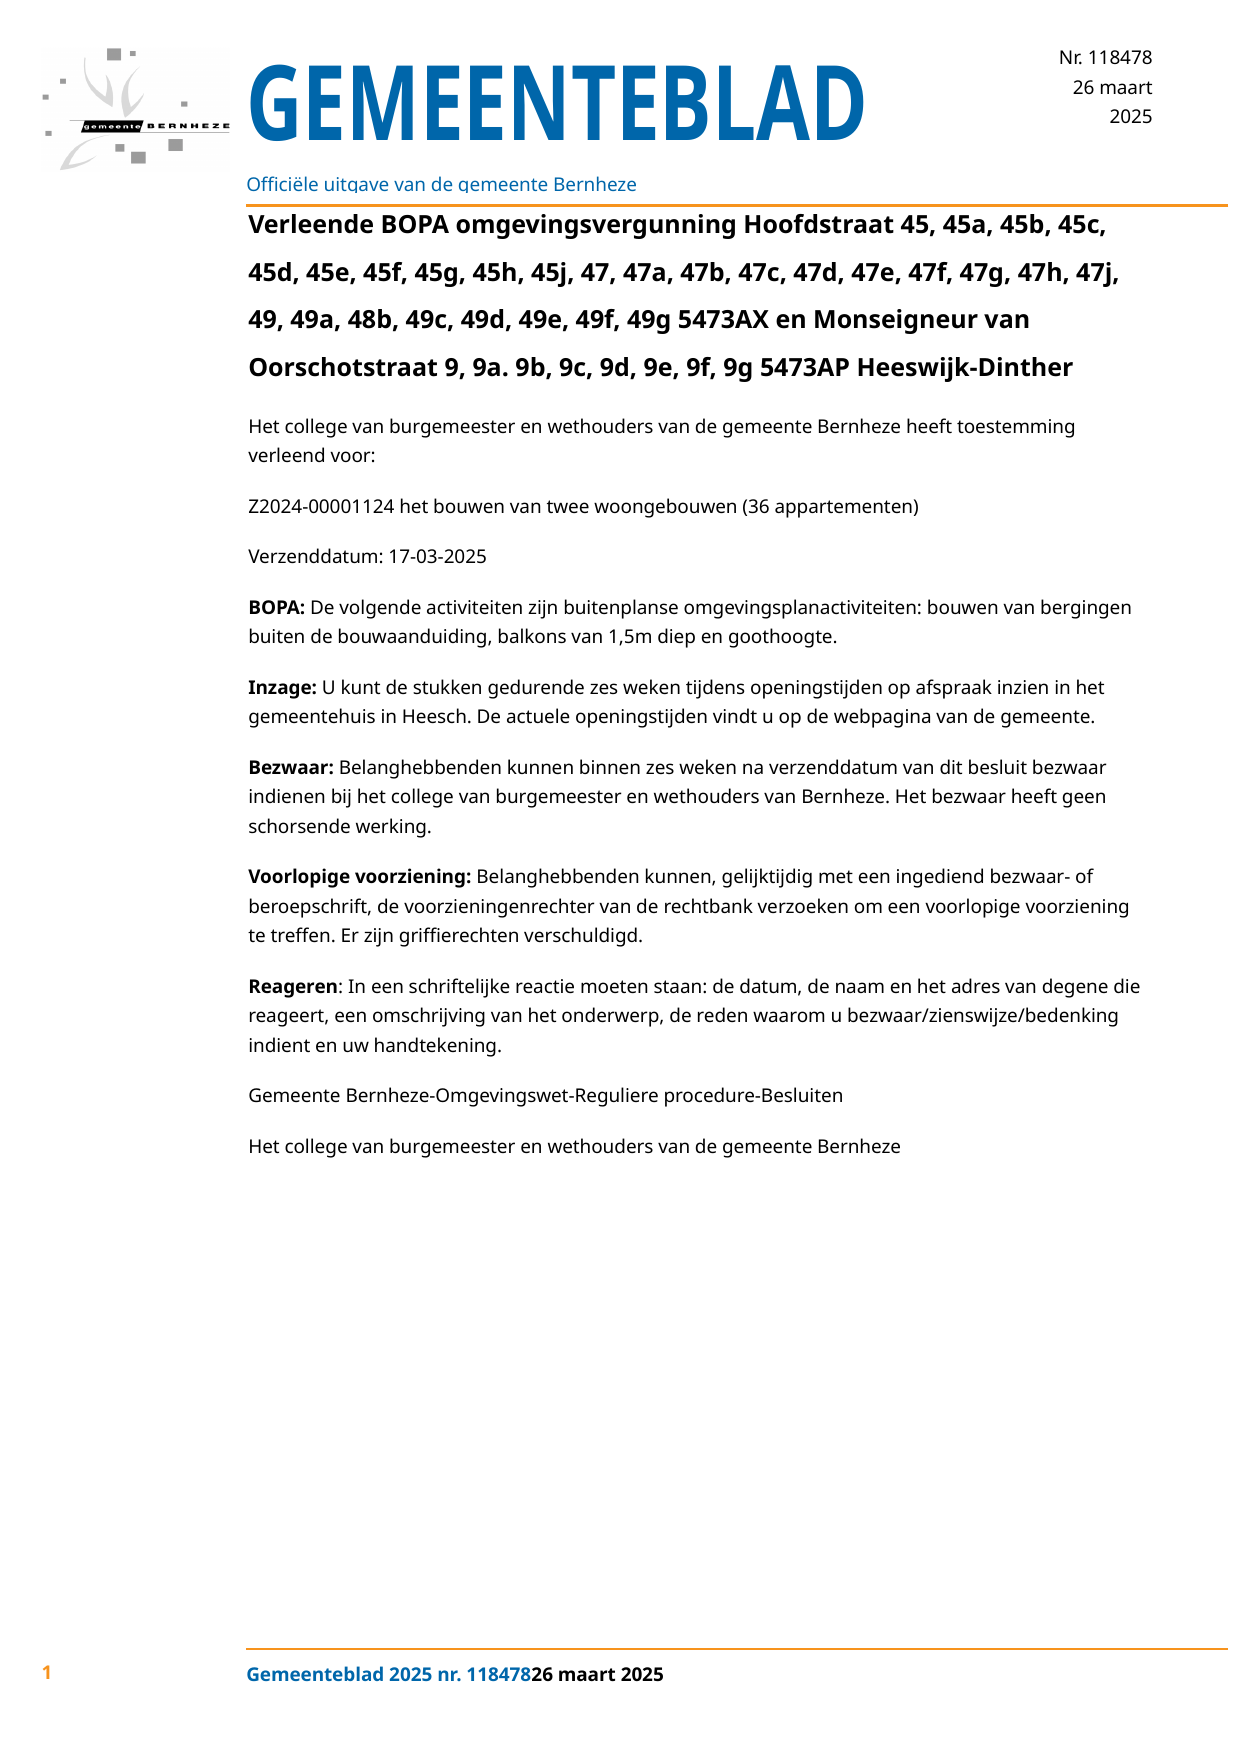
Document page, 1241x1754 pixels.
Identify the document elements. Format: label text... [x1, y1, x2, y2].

text Verleende BOPA omgevingsvergunning Hoofdstraat 45, 45a, 45b, 45c, 45d, 45e, 45f, 45g, 45h, 45j, 47, 47a, 47b, 47c, 47d, 47e, 47f, 47g, 47h, 47j, 49, 49a, 48b, 49c, 49d, 49e, 49f, 49g 5473AX en Monseigneur van Oorschotstraat 9, 9a. 9b, 9c, 9d, 9e, 9f, 9g 5473AP Heeswijk-Dinther [248, 207, 1152, 384]
text BOPA: De volgende activiteiten zijn buitenplanse omgevingsplanactiviteiten: bouwen van bergingen buiten de bouwaanduiding, balkons van 1,5m diep en goothoogte. [248, 594, 1152, 649]
text Reageren: In een schriftelijke reactie moeten staan: de datum, de naam en het adres van degene die reageert, een omschrijving van het onderwerp, de reden waarom u bezwaar/zienswijze/bedenking indient en uw handtekening. [248, 973, 1152, 1058]
text Z2024-00001124 het bouwen van twee woongebouwen (36 appartementen) [248, 493, 1152, 519]
picture [41, 47, 231, 172]
text Inzage: U kunt de stukken gedurende zes weken tijdens openingstijden op afspraak inzien in het gemeentehuis in Heesch. De actuele openingstijden vindt u op de webpagina van de gemeente. [248, 674, 1152, 729]
text Het college van burgemeester en wethouders van de gemeente Bernheze heeft toestemming verleend voor: [248, 413, 1152, 468]
text Bezwaar: Belanghebbenden kunnen binnen zes weken na verzenddatum van dit besluit bezwaar indienen bij het college van burgemeester en wethouders van Bernheze. Het bezwaar heeft geen schorsende werking. [248, 754, 1152, 839]
text Gemeente Bernheze-Omgevingswet-Reguliere procedure-Besluiten [248, 1083, 1152, 1108]
text Verzenddatum: 17-03-2025 [248, 543, 1152, 569]
text Voorlopige voorziening: Belanghebbenden kunnen, gelijktijdig met een ingediend bezwaar- of beroepschrift, de voorzieningenrechter van de rechtbank verzoeken om een voorlopige voorziening te treffen. Er zijn griffierechten verschuldigd. [248, 863, 1152, 948]
text Het college van burgemeester en wethouders van de gemeente Bernheze [248, 1133, 1152, 1159]
